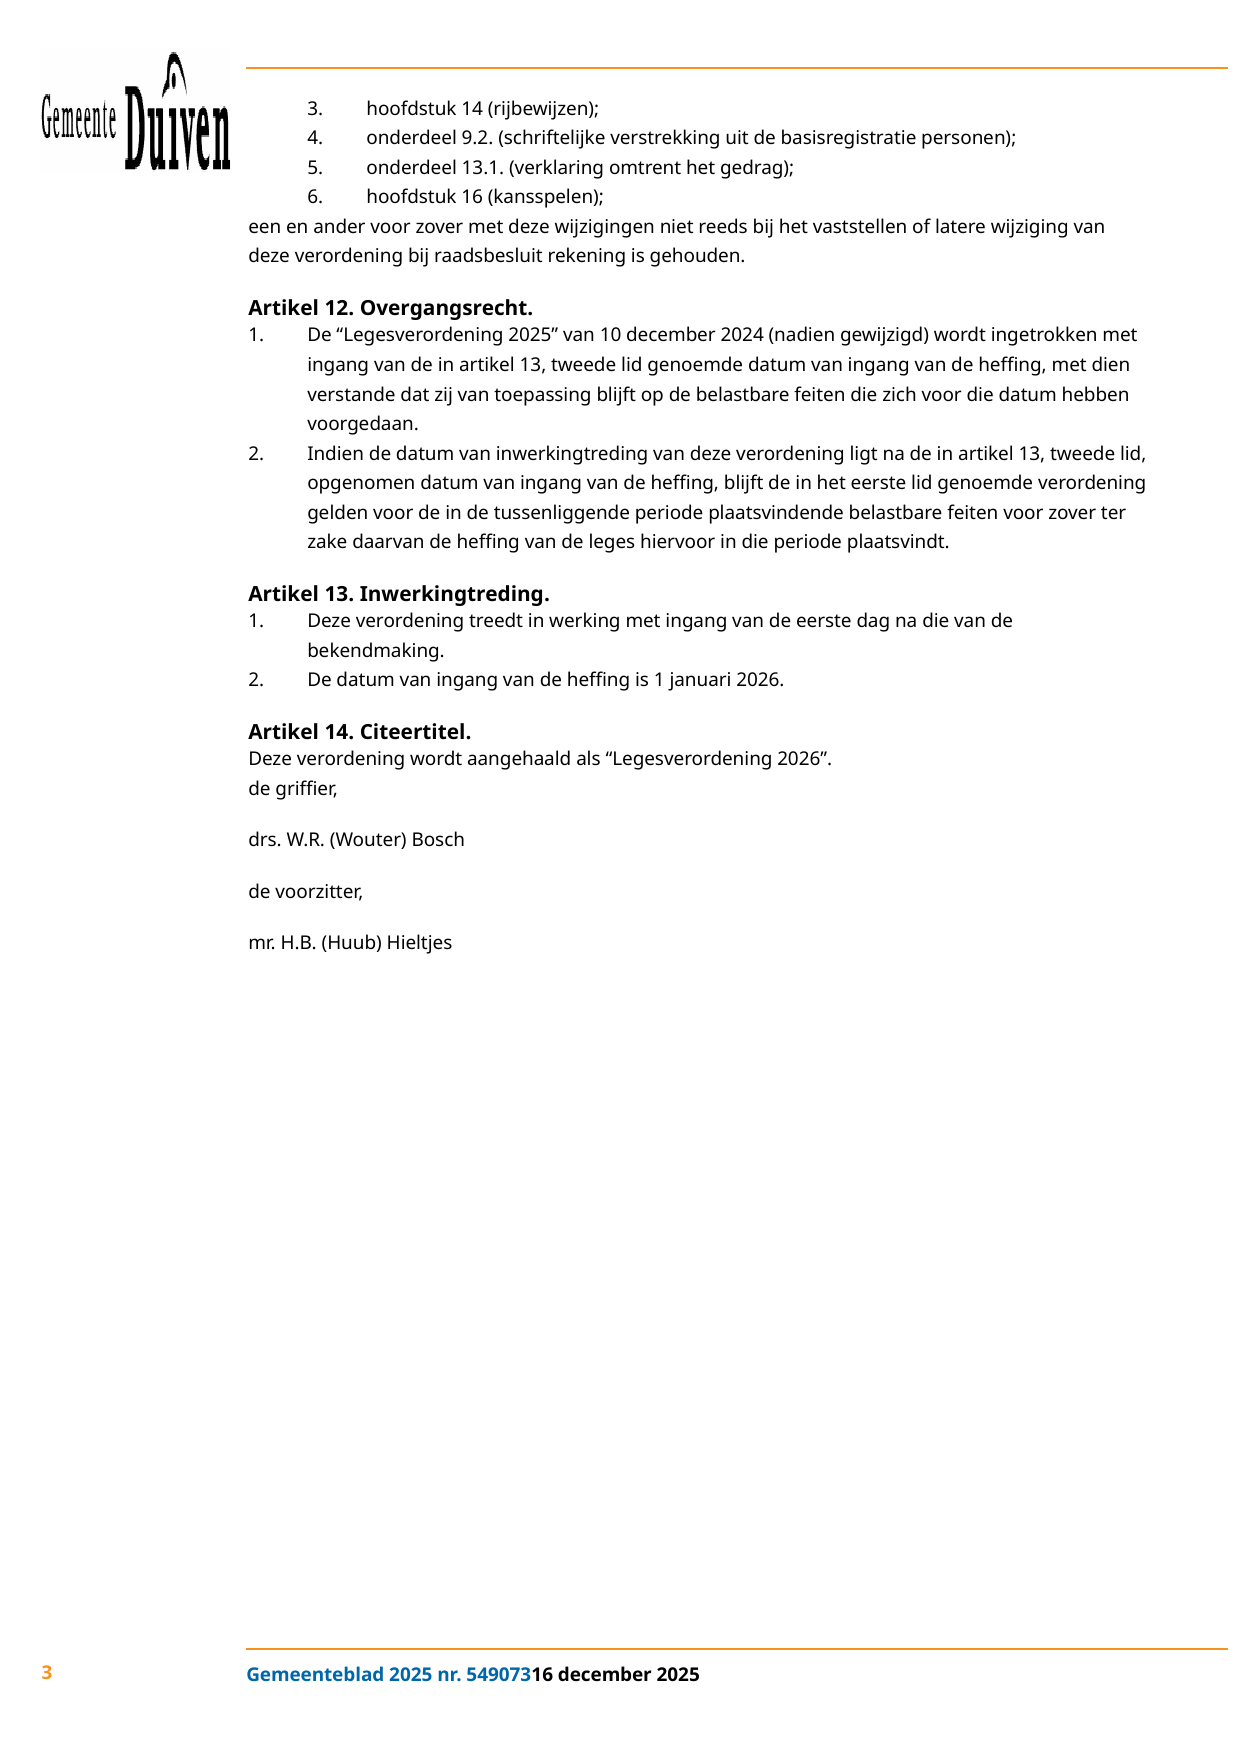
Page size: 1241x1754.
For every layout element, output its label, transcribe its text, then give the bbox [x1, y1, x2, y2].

text de griffier, [248, 775, 1152, 801]
text drs. W.R. (Wouter) Bosch [248, 827, 1152, 852]
picture [41, 47, 231, 172]
list Indien de datum van inwerkingtreding van deze verordening ligt na de in artikel 13, tweede lid, opgenomen datum van ingang van de heffing, blijft de in het eerste lid genoemde verordening gelden voor de in de tussenliggende periode plaatsvindende belastbare feiten voor zover ter zake daarvan de heffing van de leges hiervoor in die periode plaatsvindt. [248, 440, 1152, 554]
list onderdeel 9.2. (schriftelijke verstrekking uit de basisregistratie personen); [307, 124, 1152, 150]
list Deze verordening treedt in werking met ingang van de eerste dag na die van de bekendmaking. [248, 607, 1152, 663]
list hoofdstuk 16 (kansspelen); [307, 183, 1152, 209]
text de voorzitter, [248, 878, 1152, 904]
text Artikel 13. Inwerkingtreding. [248, 579, 1152, 607]
text Artikel 14. Citeertitel. [248, 717, 1152, 746]
text Deze verordening wordt aangehaald als “Legesverordening 2026”. [248, 746, 1152, 771]
text mr. H.B. (Huub) Hieltjes [248, 929, 1152, 955]
list De datum van ingang van de heffing is 1 januari 2026. [248, 667, 1152, 692]
text een en ander voor zover met deze wijzigingen niet reeds bij het vaststellen of latere wijziging van deze verordening bij raadsbesluit rekening is gehouden. [248, 213, 1152, 268]
text Artikel 12. Overgangsrecht. [248, 293, 1152, 322]
list De “Legesverordening 2025” van 10 december 2024 (nadien gewijzigd) wordt ingetrokken met ingang van de in artikel 13, tweede lid genoemde datum van ingang van de heffing, met dien verstande dat zij van toepassing blijft op de belastbare feiten die zich voor die datum hebben voorgedaan. [248, 322, 1152, 436]
list hoofdstuk 14 (rijbewijzen); [307, 95, 1152, 121]
list onderdeel 13.1. (verklaring omtrent het gedrag); [307, 154, 1152, 180]
